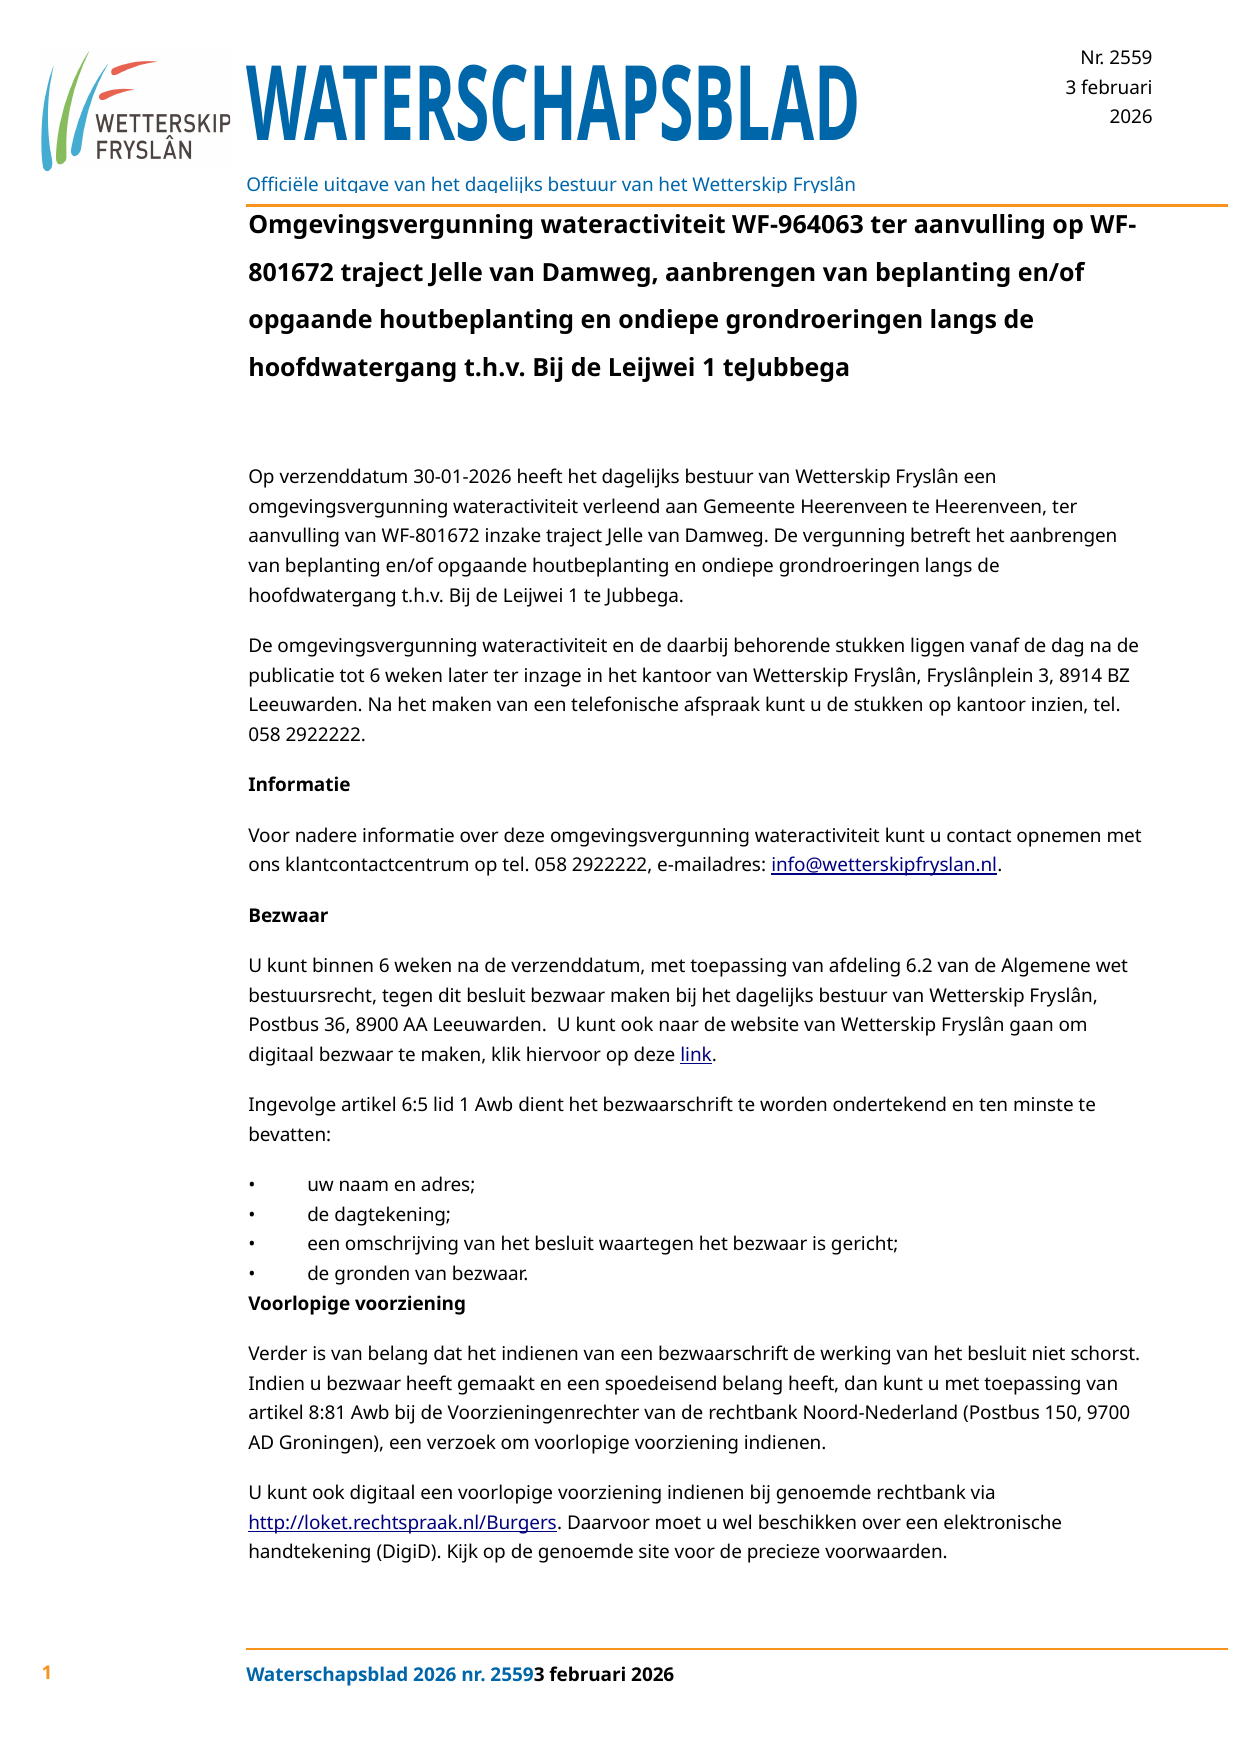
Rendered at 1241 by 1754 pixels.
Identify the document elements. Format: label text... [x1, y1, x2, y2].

text U kunt binnen 6 weken na de verzenddatum, met toepassing van afdeling 6.2 van de Algemene wet bestuursrecht, tegen dit besluit bezwaar maken bij het dagelijks bestuur van Wetterskip Fryslân, Postbus 36, 8900 AA Leeuwarden. U kunt ook naar de website van Wetterskip Fryslân gaan om digitaal bezwaar te maken, klik hiervoor op deze link. [248, 952, 1152, 1067]
picture [41, 47, 231, 172]
text De omgevingsvergunning wateractiviteit en de daarbij behorende stukken liggen vanaf de dag na de publicatie tot 6 weken later ter inzage in het kantoor van Wetterskip Fryslân, Fryslânplein 3, 8914 BZ Leeuwarden. Na het maken van een telefonische afspraak kunt u de stukken op kantoor inzien, tel. 058 2922222. [248, 632, 1152, 747]
list de dagtekening; [248, 1201, 1152, 1227]
text Verder is van belang dat het indienen van een bezwaarschrift de werking van het besluit niet schorst. Indien u bezwaar heeft gemaakt en een spoedeisend belang heeft, dan kunt u met toepassing van artikel 8:81 Awb bij de Voorzieningenrechter van de rechtbank Noord-Nederland (Postbus 150, 9700 AD Groningen), een verzoek om voorlopige voorziening indienen. [248, 1340, 1152, 1455]
text Voorlopige voorziening [248, 1290, 1152, 1316]
text U kunt ook digitaal een voorlopige voorziening indienen bij genoemde rechtbank via http://loket.rechtspraak.nl/Burgers. Daarvoor moet u wel beschikken over een elektronische handtekening (DigiD). Kijk op de genoemde site voor de precieze voorwaarden. [248, 1479, 1152, 1564]
text Voor nadere informatie over deze omgevingsvergunning wateractiviteit kunt u contact opnemen met ons klantcontactcentrum op tel. 058 2922222, e-mailadres: info@wetterskipfryslan.nl. [248, 822, 1152, 877]
text Omgevingsvergunning wateractiviteit WF-964063 ter aanvulling op WF-801672 traject Jelle van Damweg, aanbrengen van beplanting en/of opgaande houtbeplanting en ondiepe grondroeringen langs de hoofdwatergang t.h.v. Bij de Leijwei 1 teJubbega [248, 207, 1152, 384]
list een omschrijving van het besluit waartegen het bezwaar is gericht; [248, 1231, 1152, 1256]
text Bezwaar [248, 902, 1152, 928]
text Op verzenddatum 30-01-2026 heeft het dagelijks bestuur van Wetterskip Fryslân een omgevingsvergunning wateractiviteit verleend aan Gemeente Heerenveen te Heerenveen, ter aanvulling van WF-801672 inzake traject Jelle van Damweg. De vergunning betreft het aanbrengen van beplanting en/of opgaande houtbeplanting en ondiepe grondroeringen langs de hoofdwatergang t.h.v. Bij de Leijwei 1 te Jubbega. [248, 463, 1152, 608]
text Informatie [248, 771, 1152, 797]
text Ingevolge artikel 6:5 lid 1 Awb dient het bezwaarschrift te worden ondertekend en ten minste te bevatten: [248, 1091, 1152, 1147]
list de gronden van bezwaar. [248, 1260, 1152, 1286]
list uw naam en adres; [248, 1171, 1152, 1197]
